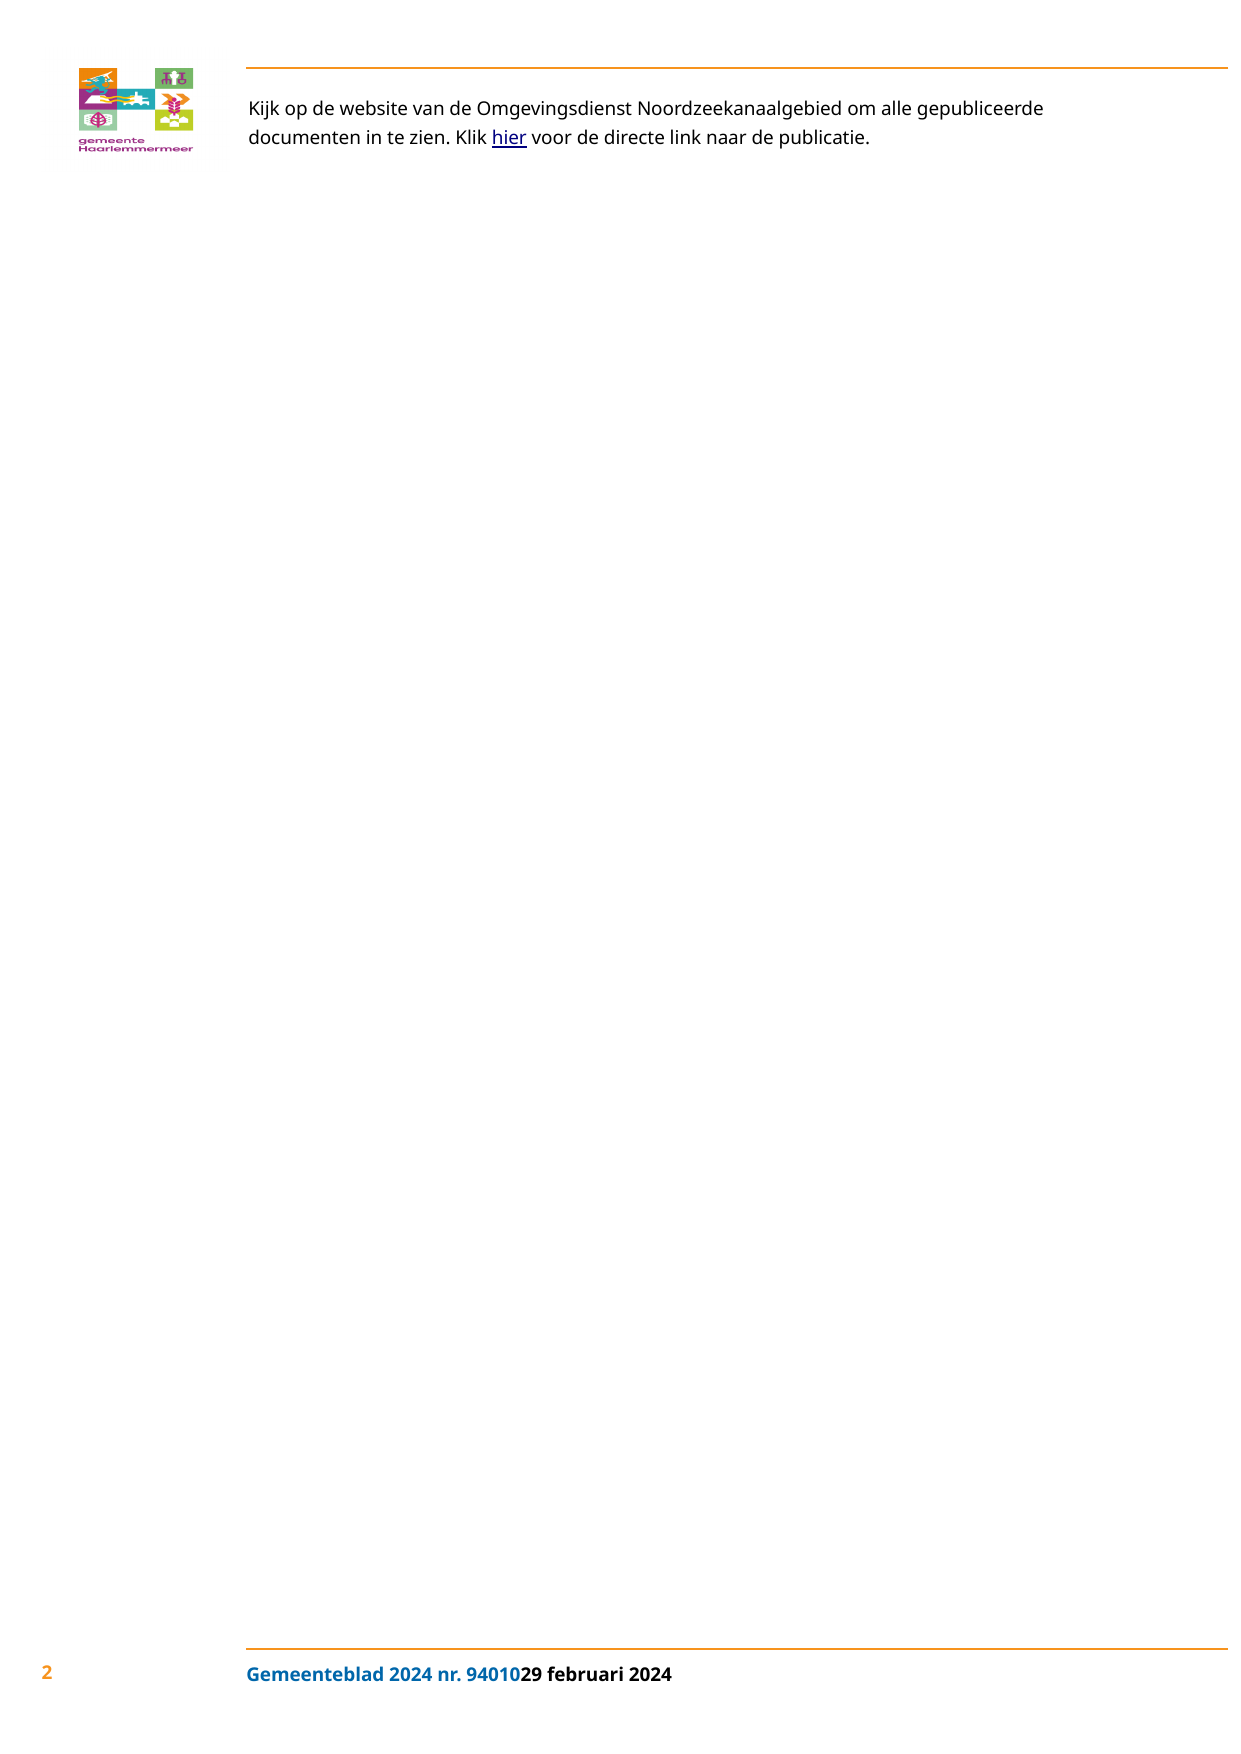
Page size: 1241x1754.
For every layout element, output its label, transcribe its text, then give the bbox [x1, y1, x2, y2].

text Kijk op de website van de Omgevingsdienst Noordzeekanaalgebied om alle gepubliceerde documenten in te zien. Klik hier voor de directe link naar de publicatie. [248, 95, 1152, 150]
picture [41, 47, 231, 172]
